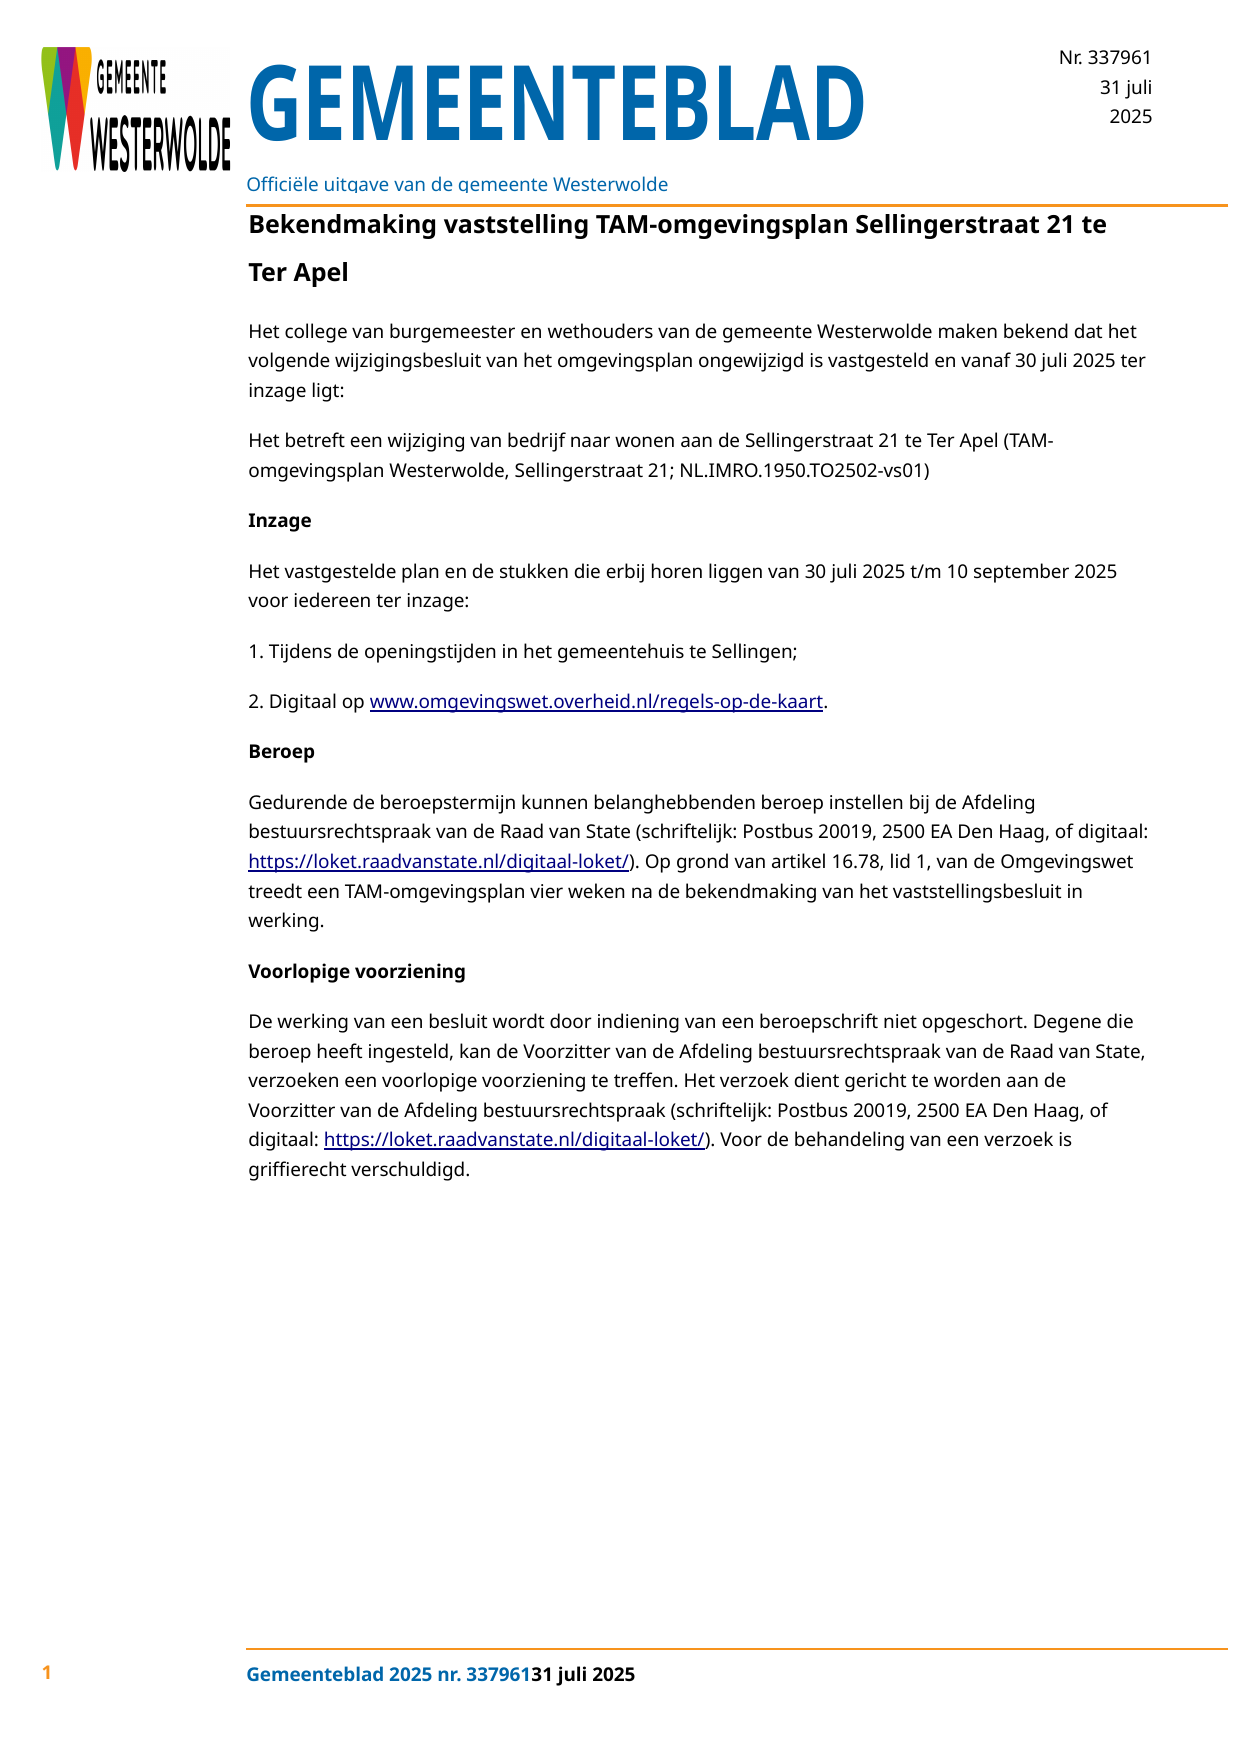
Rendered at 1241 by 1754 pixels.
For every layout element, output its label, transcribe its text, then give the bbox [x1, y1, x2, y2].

text Het college van burgemeester en wethouders van de gemeente Westerwolde maken bekend dat het volgende wijzigingsbesluit van het omgevingsplan ongewijzigd is vastgesteld en vanaf 30 juli 2025 ter inzage ligt: [248, 318, 1152, 403]
picture [41, 47, 231, 172]
text 2. Digitaal op www.omgevingswet.overheid.nl/regels-op-de-kaart. [248, 688, 1152, 714]
text Voorlopige voorziening [248, 958, 1152, 984]
text 1. Tijdens de openingstijden in het gemeentehuis te Sellingen; [248, 638, 1152, 664]
text Inzage [248, 507, 1152, 533]
text Het betreft een wijziging van bedrijf naar wonen aan de Sellingerstraat 21 te Ter Apel (TAM-omgevingsplan Westerwolde, Sellingerstraat 21; NL.IMRO.1950.TO2502-vs01) [248, 427, 1152, 483]
text De werking van een besluit wordt door indiening van een beroepschrift niet opgeschort. Degene die beroep heeft ingesteld, kan de Voorzitter van de Afdeling bestuursrechtspraak van de Raad van State, verzoeken een voorlopige voorziening te treffen. Het verzoek dient gericht te worden aan de Voorzitter van de Afdeling bestuursrechtspraak (schriftelijk: Postbus 20019, 2500 EA Den Haag, of digitaal: https://loket.raadvanstate.nl/digitaal-loket/). Voor de behandeling van een verzoek is griffierecht verschuldigd. [248, 1008, 1152, 1182]
text Het vastgestelde plan en de stukken die erbij horen liggen van 30 juli 2025 t/m 10 september 2025 voor iedereen ter inzage: [248, 558, 1152, 613]
text Gedurende de beroepstermijn kunnen belanghebbenden beroep instellen bij de Afdeling bestuursrechtspraak van de Raad van State (schriftelijk: Postbus 20019, 2500 EA Den Haag, of digitaal: https://loket.raadvanstate.nl/digitaal-loket/). Op grond van artikel 16.78, lid 1, van de Omgevingswet treedt een TAM-omgevingsplan vier weken na de bekendmaking van het vaststellingsbesluit in werking. [248, 789, 1152, 933]
text Beroep [248, 739, 1152, 764]
text Bekendmaking vaststelling TAM-omgevingsplan Sellingerstraat 21 te Ter Apel [248, 207, 1152, 288]
